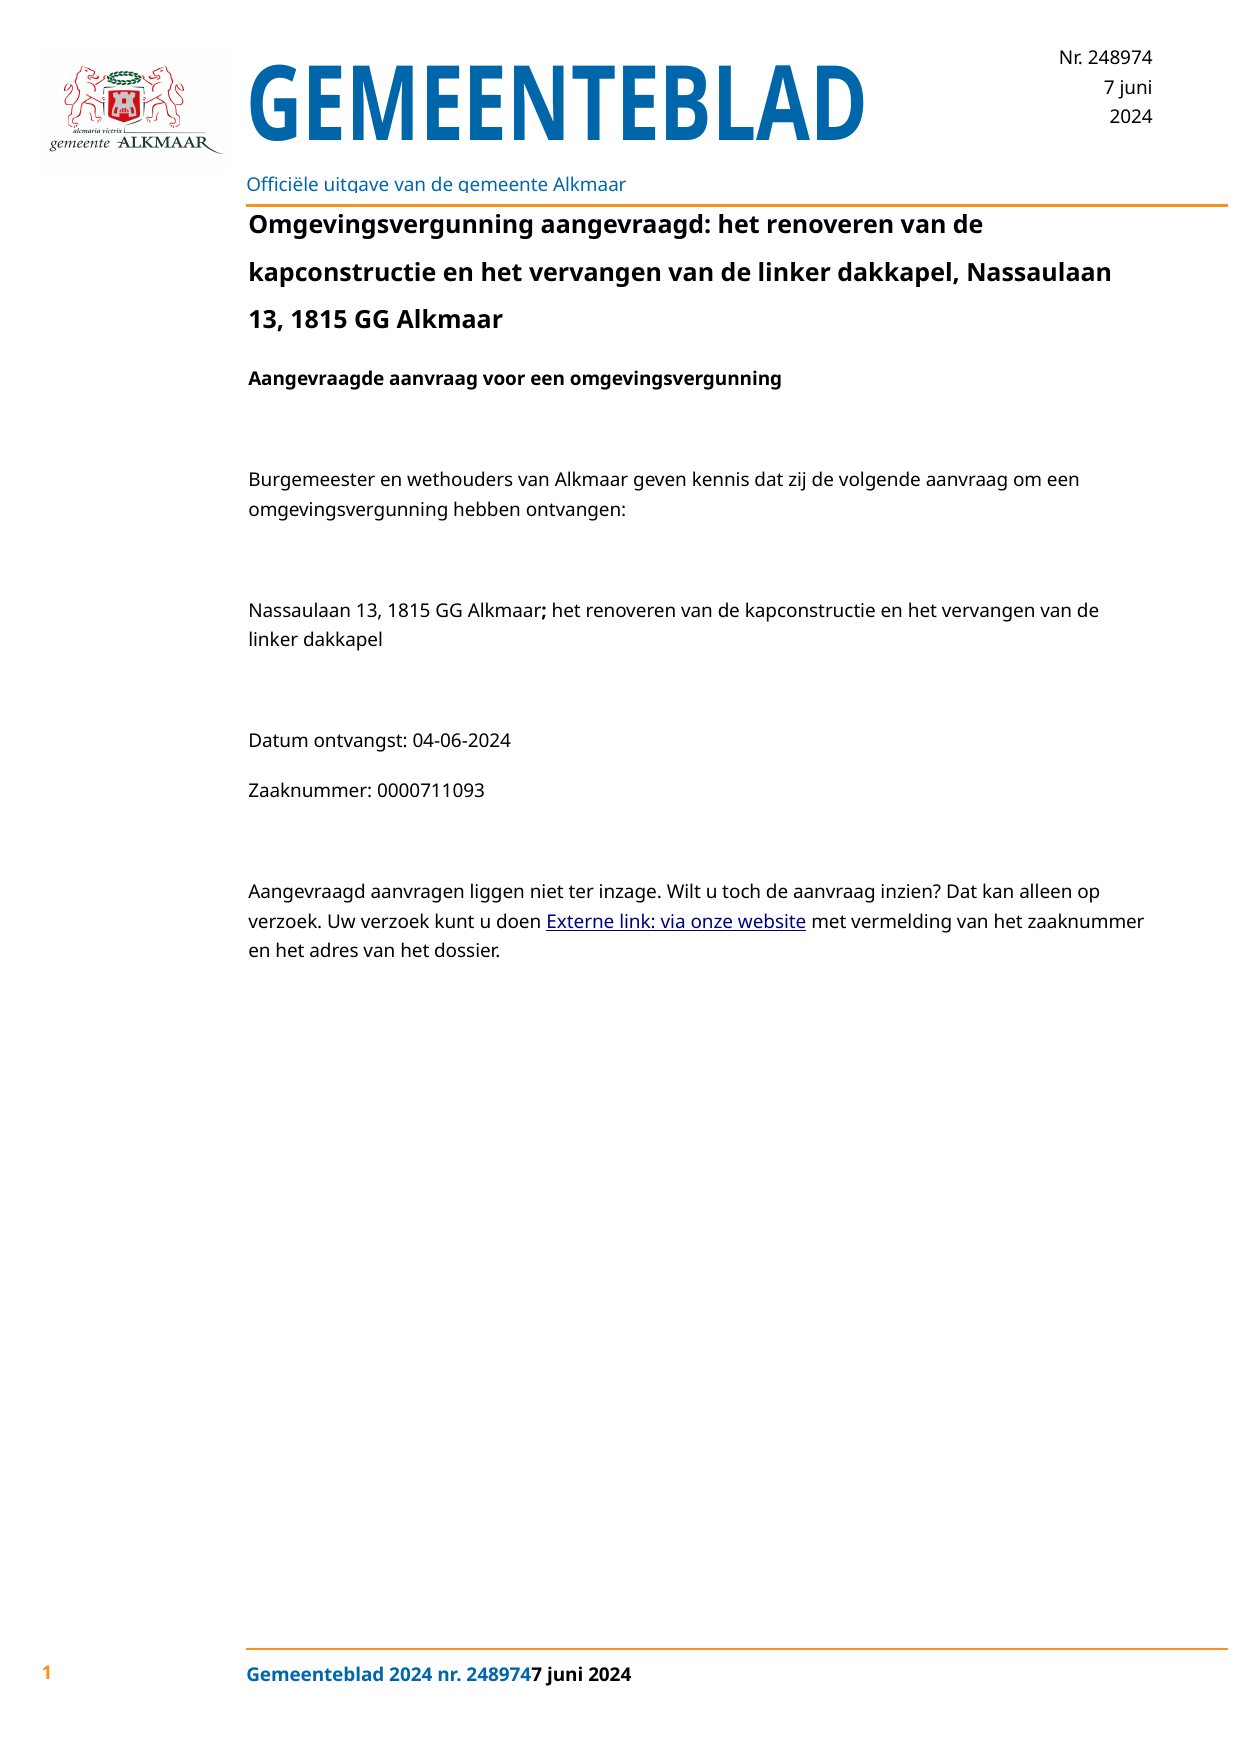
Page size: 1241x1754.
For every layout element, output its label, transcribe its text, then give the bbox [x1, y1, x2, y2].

text Burgemeester en wethouders van Alkmaar geven kennis dat zij de volgende aanvraag om een omgevingsvergunning hebben ontvangen: [248, 466, 1152, 522]
text Aangevraagde aanvraag voor een omgevingsvergunning [248, 366, 1152, 391]
text Datum ontvangst: 04-06-2024 [248, 727, 1152, 753]
picture [41, 47, 231, 172]
text Zaaknummer: 0000711093 [248, 778, 1152, 803]
text Omgevingsvergunning aangevraagd: het renoveren van de kapconstructie en het vervangen van de linker dakkapel, Nassaulaan 13, 1815 GG Alkmaar [248, 207, 1152, 336]
text Aangevraagd aanvragen liggen niet ter inzage. Wilt u toch de aanvraag inzien? Dat kan alleen op verzoek. Uw verzoek kunt u doen Externe link: via onze website met vermelding van het zaaknummer en het adres van het dossier. [248, 878, 1152, 963]
text Nassaulaan 13, 1815 GG Alkmaar; het renoveren van de kapconstructie en het vervangen van de linker dakkapel [248, 597, 1152, 652]
